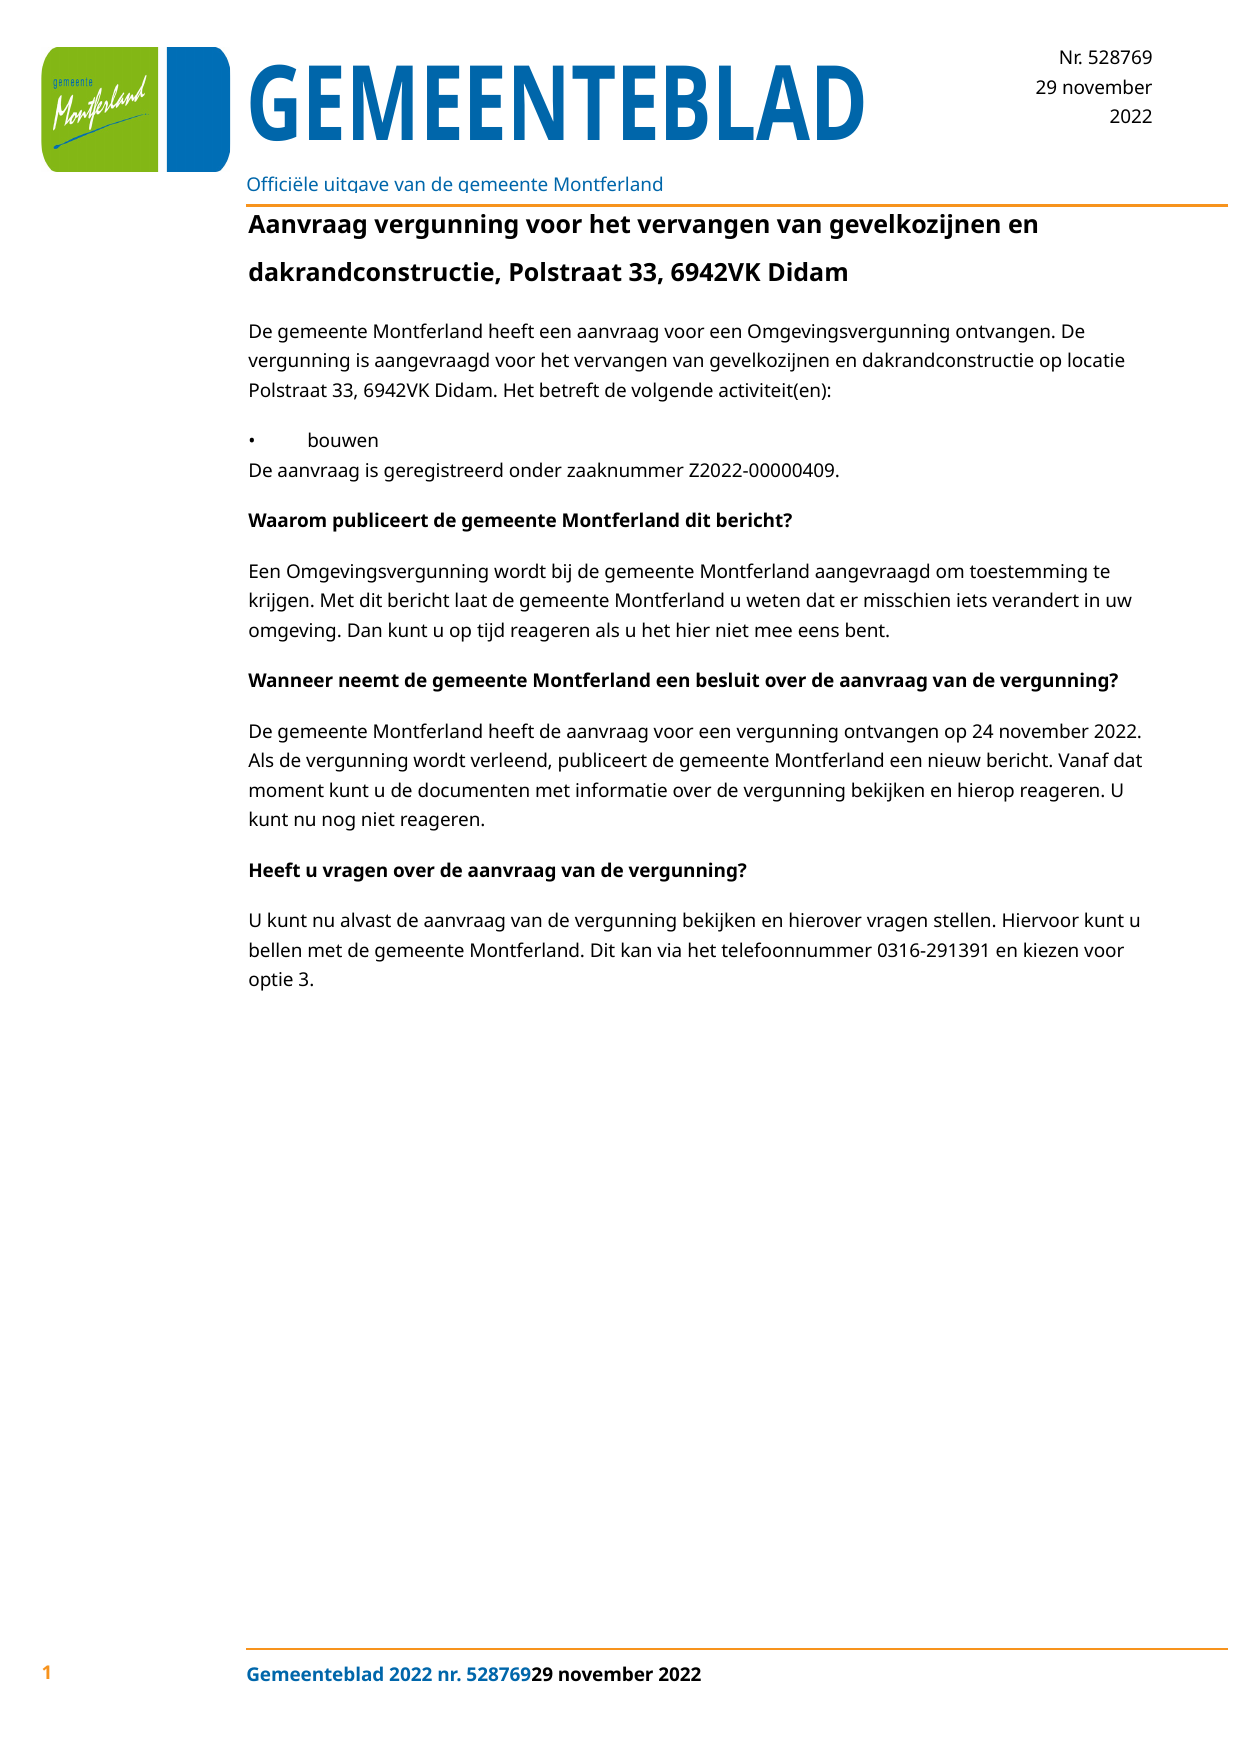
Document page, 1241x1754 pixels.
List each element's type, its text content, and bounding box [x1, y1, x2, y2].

text De gemeente Montferland heeft een aanvraag voor een Omgevingsvergunning ontvangen. De vergunning is aangevraagd voor het vervangen van gevelkozijnen en dakrandconstructie op locatie Polstraat 33, 6942VK Didam. Het betreft de volgende activiteit(en): [248, 318, 1152, 403]
text U kunt nu alvast de aanvraag van de vergunning bekijken en hierover vragen stellen. Hiervoor kunt u bellen met de gemeente Montferland. Dit kan via het telefoonnummer 0316-291391 en kiezen voor optie 3. [248, 907, 1152, 992]
text Een Omgevingsvergunning wordt bij de gemeente Montferland aangevraagd om toestemming te krijgen. Met dit bericht laat de gemeente Montferland u weten dat er misschien iets verandert in uw omgeving. Dan kunt u op tijd reageren als u het hier niet mee eens bent. [248, 558, 1152, 643]
list bouwen [248, 427, 1152, 453]
text Waarom publiceert de gemeente Montferland dit bericht? [248, 507, 1152, 533]
text Aanvraag vergunning voor het vervangen van gevelkozijnen en dakrandconstructie, Polstraat 33, 6942VK Didam [248, 207, 1152, 288]
text Wanneer neemt de gemeente Montferland een besluit over de aanvraag van de vergunning? [248, 667, 1152, 693]
text De aanvraag is geregistreerd onder zaaknummer Z2022-00000409. [248, 457, 1152, 483]
text De gemeente Montferland heeft de aanvraag voor een vergunning ontvangen op 24 november 2022. Als de vergunning wordt verleend, publiceert de gemeente Montferland een nieuw bericht. Vanaf dat moment kunt u de documenten met informatie over de vergunning bekijken en hierop reageren. U kunt nu nog niet reageren. [248, 718, 1152, 832]
picture [41, 47, 231, 172]
text Heeft u vragen over de aanvraag van de vergunning? [248, 857, 1152, 883]
